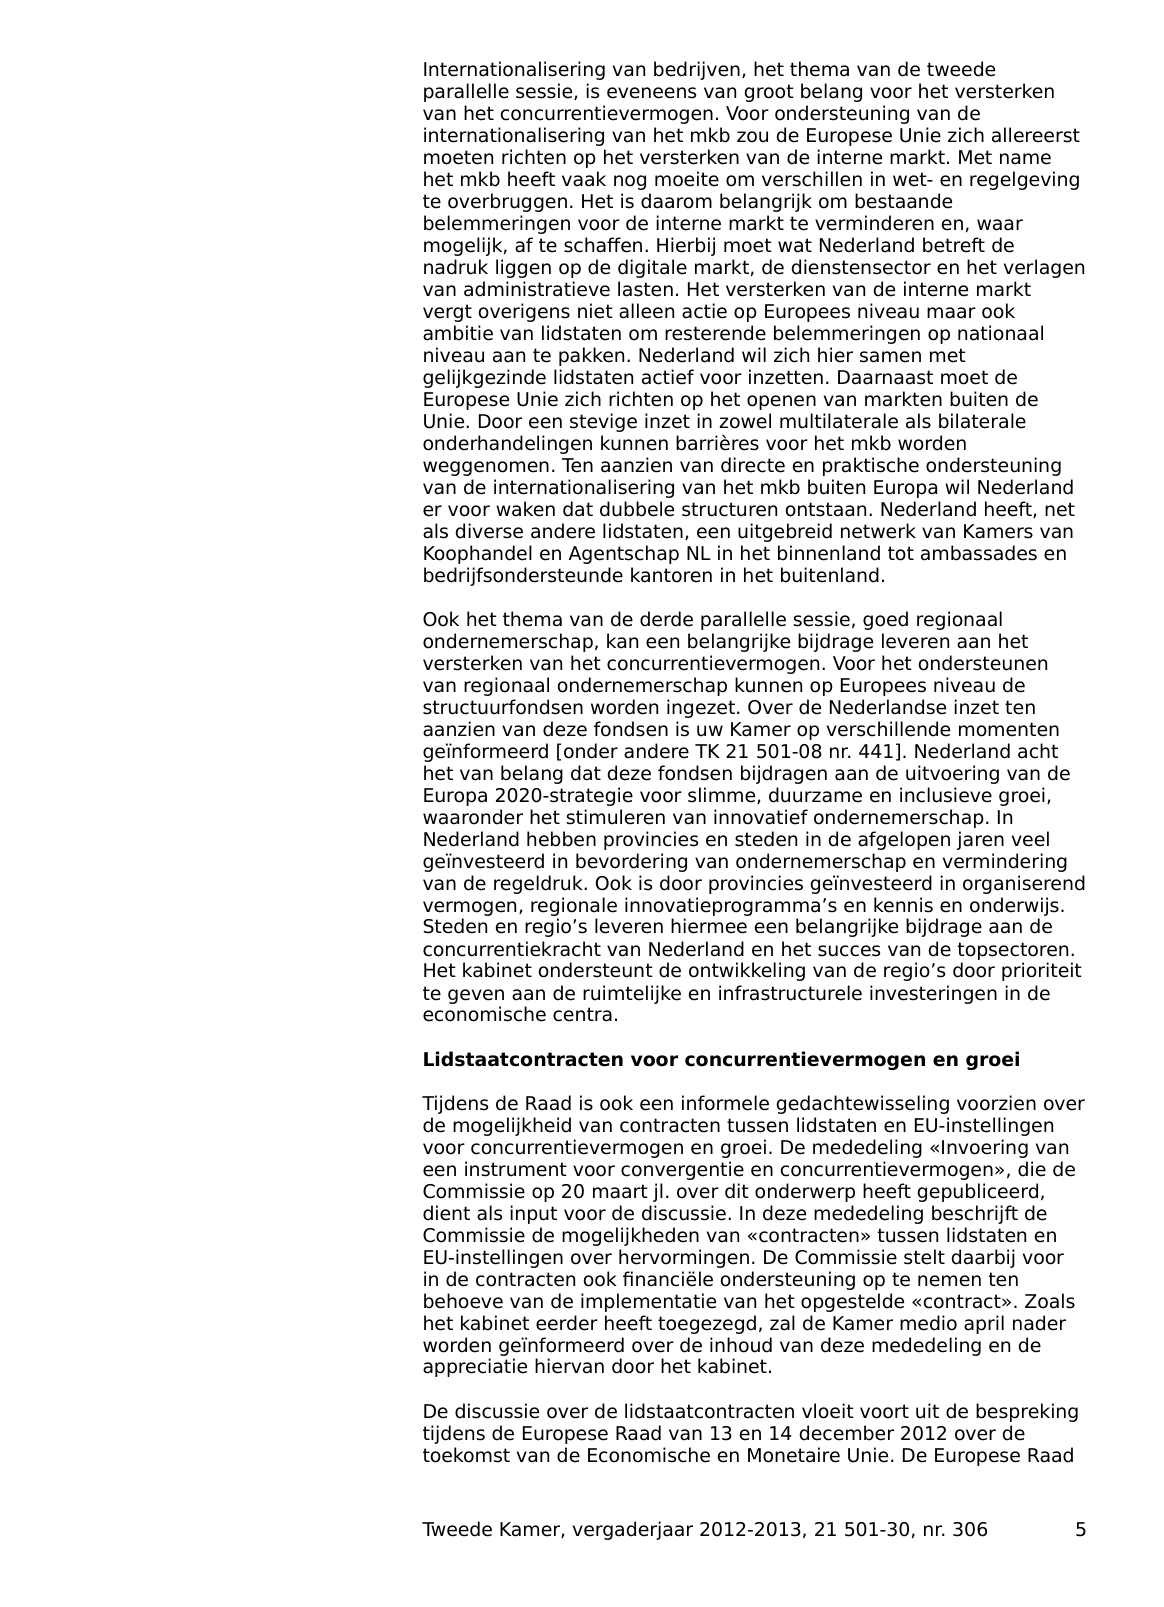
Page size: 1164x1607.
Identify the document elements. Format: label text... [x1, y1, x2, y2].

text De discussie over de lidstaatcontracten vloeit voort uit de bespreking tijdens de Europese Raad van 13 en 14 december 2012 over de toekomst van de Economische en Monetaire Unie. De Europese Raad [422, 1401, 1087, 1467]
subtitle Lidstaatcontracten voor concurrentievermogen en groei [422, 1048, 1087, 1071]
text Ook het thema van de derde parallelle sessie, goed regionaal ondernemerschap, kan een belangrijke bijdrage leveren aan het versterken van het concurrentievermogen. Voor het ondersteunen van regionaal ondernemerschap kunnen op Europees niveau de structuurfondsen worden ingezet. Over de Nederlandse inzet ten aanzien van deze fondsen is uw Kamer op verschillende momenten geïnformeerd [onder andere TK 21 501-08 nr. 441]. Nederland acht het van belang dat deze fondsen bijdragen aan de uitvoering van de Europa 2020-strategie voor slimme, duurzame en inclusieve groei, waaronder het stimuleren van innovatief ondernemerschap. In Nederland hebben provincies en steden in de afgelopen jaren veel geïnvesteerd in bevordering van ondernemerschap en vermindering van de regeldruk. Ook is door provincies geïnvesteerd in organiserend vermogen, regionale innovatieprogramma’s en kennis en onderwijs. Steden en regio’s leveren hiermee een belangrijke bijdrage aan de concurrentiekracht van Nederland en het succes van de topsectoren. Het kabinet ondersteunt de ontwikkeling van de regio’s door prioriteit te geven aan de ruimtelijke en infrastructurele investeringen in de economische centra. [422, 609, 1087, 1026]
text Internationalisering van bedrijven, het thema van de tweede parallelle sessie, is eveneens van groot belang voor het versterken van het concurrentievermogen. Voor ondersteuning van de internationalisering van het mkb zou de Europese Unie zich allereerst moeten richten op het versterken van de interne markt. Met name het mkb heeft vaak nog moeite om verschillen in wet- en regelgeving te overbruggen. Het is daarom belangrijk om bestaande belemmeringen voor de interne markt te verminderen en, waar mogelijk, af te schaffen. Hierbij moet wat Nederland betreft de nadruk liggen op de digitale markt, de dienstensector en het verlagen van administratieve lasten. Het versterken van de interne markt vergt overigens niet alleen actie op Europees niveau maar ook ambitie van lidstaten om resterende belemmeringen op nationaal niveau aan te pakken. Nederland wil zich hier samen met gelijkgezinde lidstaten actief voor inzetten. Daarnaast moet de Europese Unie zich richten op het openen van markten buiten de Unie. Door een stevige inzet in zowel multilaterale als bilaterale onderhandelingen kunnen barrières voor het mkb worden weggenomen. Ten aanzien van directe en praktische ondersteuning van de internationalisering van het mkb buiten Europa wil Nederland er voor waken dat dubbele structuren ontstaan. Nederland heeft, net als diverse andere lidstaten, een uitgebreid netwerk van Kamers van Koophandel en Agentschap NL in het binnenland tot ambassades en bedrijfsondersteunde kantoren in het buitenland. [422, 59, 1087, 587]
text Tijdens de Raad is ook een informele gedachtewisseling voorzien over de mogelijkheid van contracten tussen lidstaten en EU-instellingen voor concurrentievermogen en groei. De mededeling «Invoering van een instrument voor convergentie en concurrentievermogen», die de Commissie op 20 maart jl. over dit onderwerp heeft gepubliceerd, dient als input voor de discussie. In deze mededeling beschrijft de Commissie de mogelijkheden van «contracten» tussen lidstaten en EU-instellingen over hervormingen. De Commissie stelt daarbij voor in de contracten ook financiële ondersteuning op te nemen ten behoeve van de implementatie van het opgestelde «contract». Zoals het kabinet eerder heeft toegezegd, zal de Kamer medio april nader worden geïnformeerd over de inhoud van deze mededeling en de appreciatie hiervan door het kabinet. [422, 1093, 1087, 1378]
